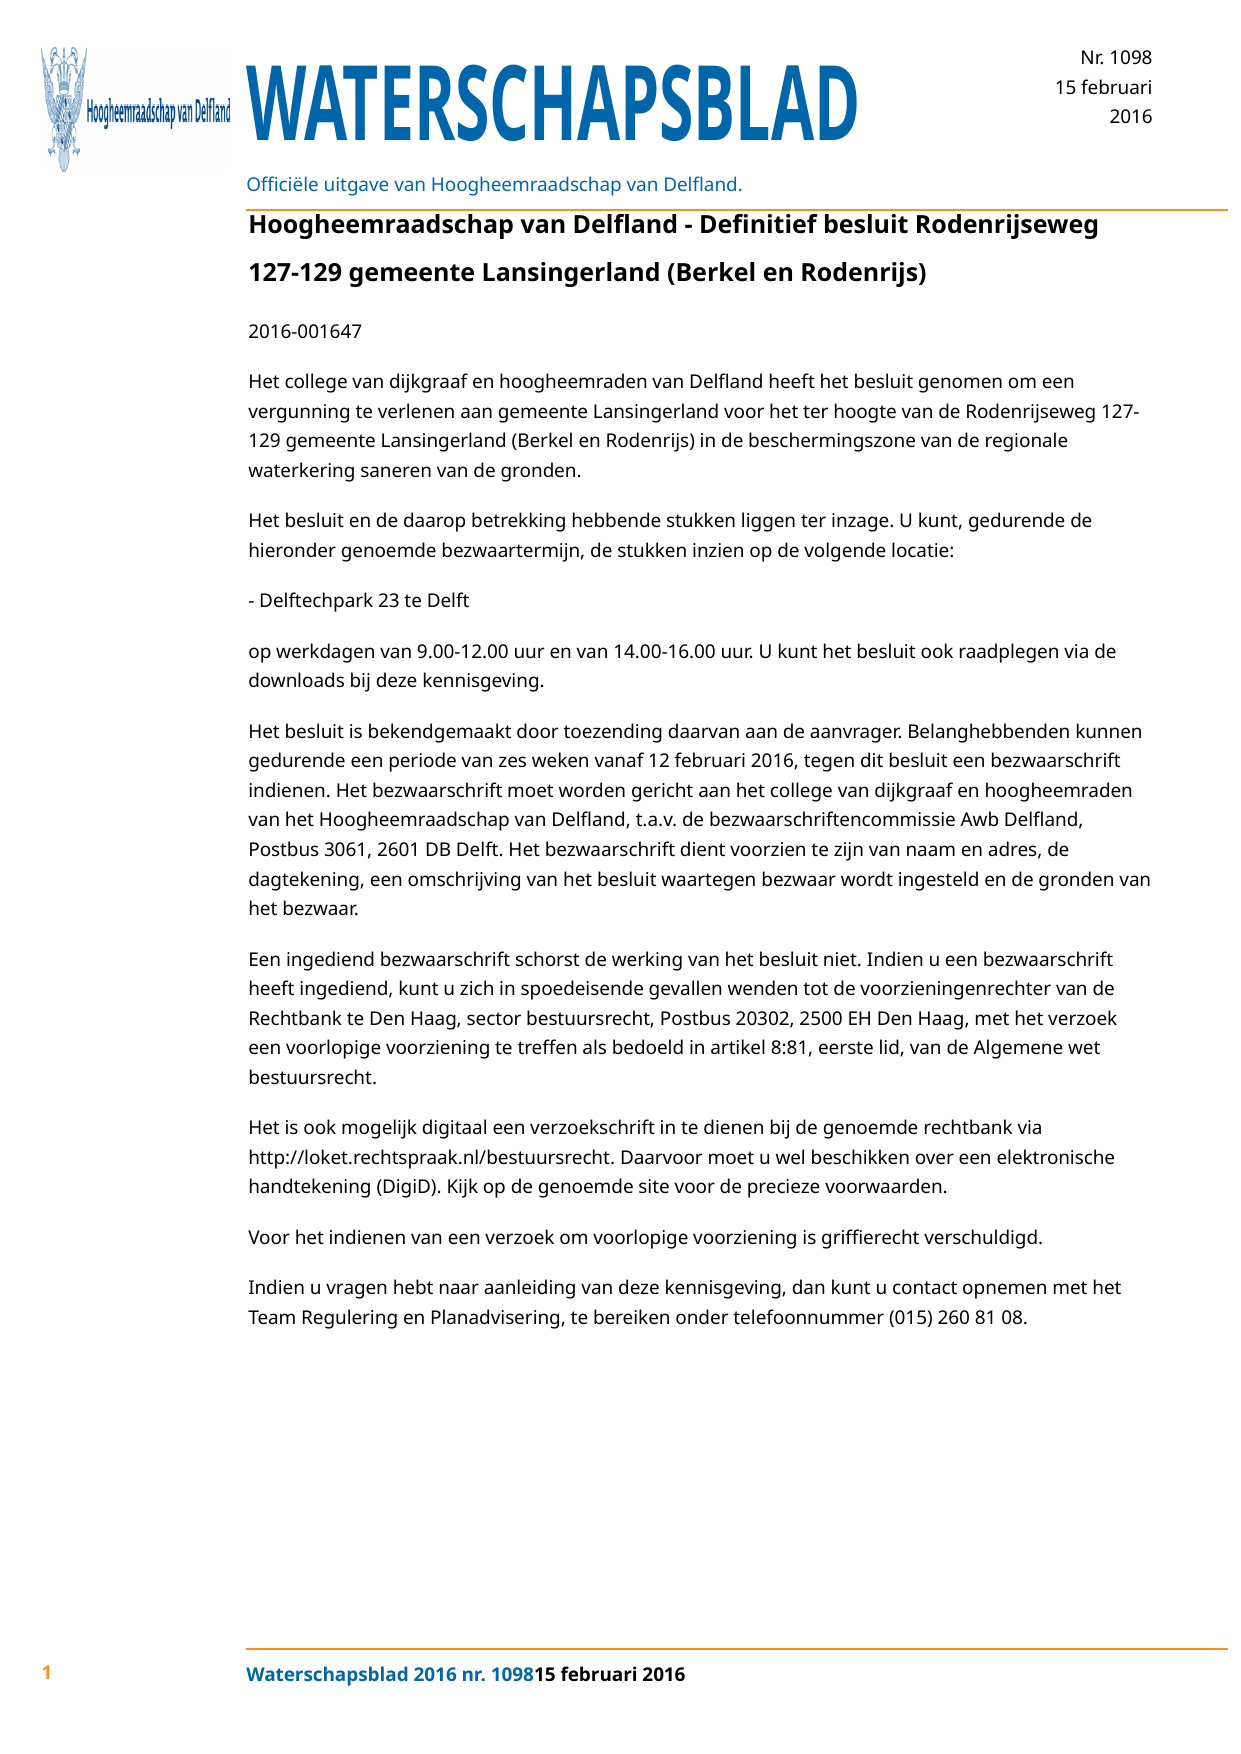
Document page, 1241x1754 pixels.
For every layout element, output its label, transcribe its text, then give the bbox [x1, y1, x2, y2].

text Het is ook mogelijk digitaal een verzoekschrift in te dienen bij de genoemde rechtbank via http://loket.rechtspraak.nl/bestuursrecht. Daarvoor moet u wel beschikken over een elektronische handtekening (DigiD). Kijk op de genoemde site voor de precieze voorwaarden. [248, 1114, 1152, 1199]
picture [41, 47, 231, 172]
text 2016-001647 [248, 318, 1152, 344]
text Voor het indienen van een verzoek om voorlopige voorziening is griffierecht verschuldigd. [248, 1224, 1152, 1250]
text Hoogheemraadschap van Delfland - Definitief besluit Rodenrijseweg 127-129 gemeente Lansingerland (Berkel en Rodenrijs) [248, 211, 1152, 288]
text Het besluit en de daarop betrekking hebbende stukken liggen ter inzage. U kunt, gedurende de hieronder genoemde bezwaartermijn, de stukken inzien op de volgende locatie: [248, 507, 1152, 563]
text Het college van dijkgraaf en hoogheemraden van Delfland heeft het besluit genomen om een vergunning te verlenen aan gemeente Lansingerland voor het ter hoogte van de Rodenrijseweg 127-129 gemeente Lansingerland (Berkel en Rodenrijs) in de beschermingszone van de regionale waterkering saneren van de gronden. [248, 368, 1152, 483]
text Indien u vragen hebt naar aanleiding van deze kennisgeving, dan kunt u contact opnemen met het Team Regulering en Planadvisering, te bereiken onder telefoonnummer (015) 260 81 08. [248, 1274, 1152, 1330]
text Een ingediend bezwaarschrift schorst de werking van het besluit niet. Indien u een bezwaarschrift heeft ingediend, kunt u zich in spoedeisende gevallen wenden tot de voorzieningenrechter van de Rechtbank te Den Haag, sector bestuursrecht, Postbus 20302, 2500 EH Den Haag, met het verzoek een voorlopige voorziening te treffen als bedoeld in artikel 8:81, eerste lid, van de Algemene wet bestuursrecht. [248, 946, 1152, 1090]
text Het besluit is bekendgemaakt door toezending daarvan aan de aanvrager. Belanghebbenden kunnen gedurende een periode van zes weken vanaf 12 februari 2016, tegen dit besluit een bezwaarschrift indienen. Het bezwaarschrift moet worden gericht aan het college van dijkgraaf en hoogheemraden van het Hoogheemraadschap van Delfland, t.a.v. de bezwaarschriftencommissie Awb Delfland, Postbus 3061, 2601 DB Delft. Het bezwaarschrift dient voorzien te zijn van naam en adres, de dagtekening, een omschrijving van het besluit waartegen bezwaar wordt ingesteld en de gronden van het bezwaar. [248, 718, 1152, 921]
text - Delftechpark 23 te Delft [248, 587, 1152, 613]
text op werkdagen van 9.00-12.00 uur en van 14.00-16.00 uur. U kunt het besluit ook raadplegen via de downloads bij deze kennisgeving. [248, 638, 1152, 693]
